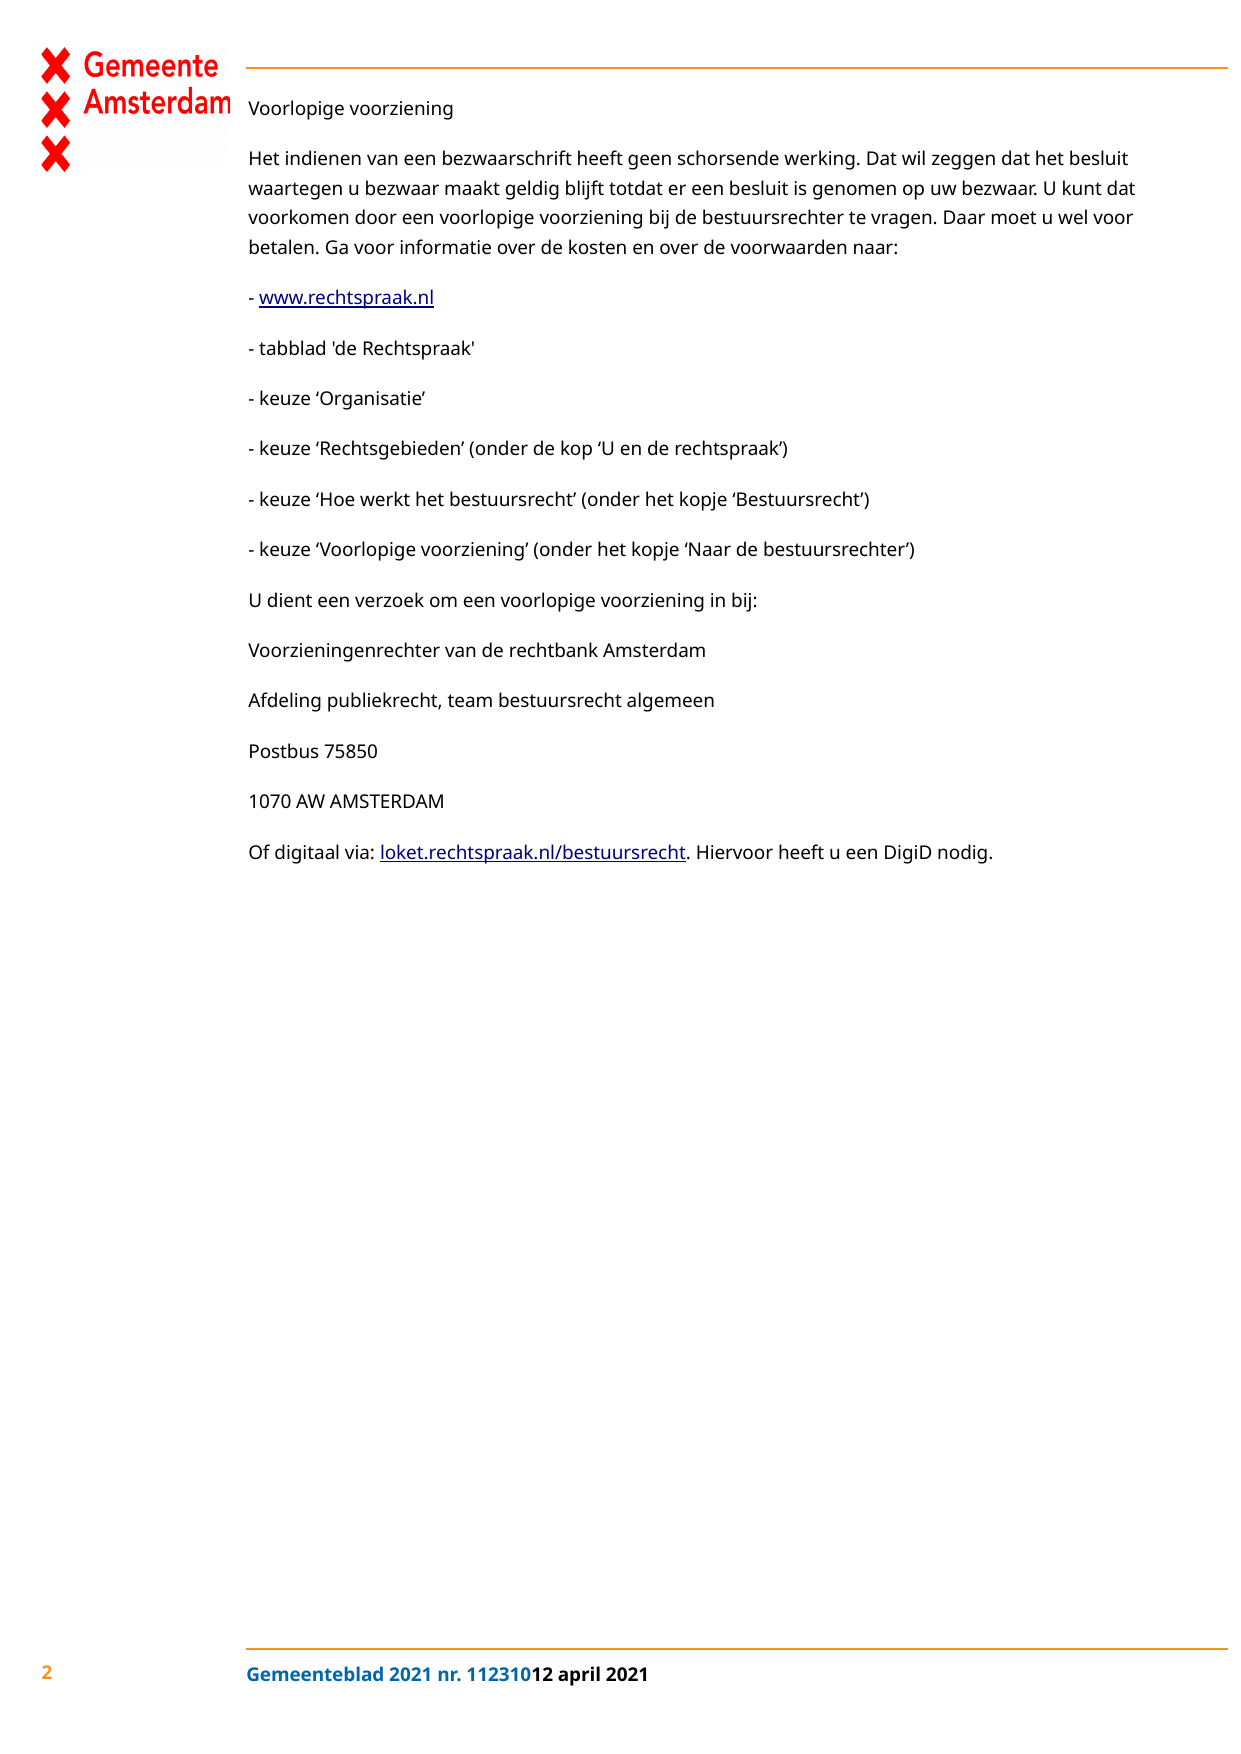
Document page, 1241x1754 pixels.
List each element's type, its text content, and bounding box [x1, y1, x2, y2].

text 1070 AW AMSTERDAM [248, 788, 1152, 814]
text Het indienen van een bezwaarschrift heeft geen schorsende werking. Dat wil zeggen dat het besluit waartegen u bezwaar maakt geldig blijft totdat er een besluit is genomen op uw bezwaar. U kunt dat voorkomen door een voorlopige voorziening bij de bestuursrechter te vragen. Daar moet u wel voor betalen. Ga voor informatie over de kosten en over de voorwaarden naar: [248, 145, 1152, 260]
text - tabblad 'de Rechtspraak' [248, 335, 1152, 361]
text - www.rechtspraak.nl [248, 284, 1152, 310]
text Postbus 75850 [248, 738, 1152, 764]
text Voorzieningenrechter van de rechtbank Amsterdam [248, 637, 1152, 663]
text - keuze ‘Voorlopige voorziening’ (onder het kopje ‘Naar de bestuursrechter’) [248, 536, 1152, 562]
text Voorlopige voorziening [248, 95, 1152, 121]
picture [41, 47, 231, 172]
text - keuze ‘Hoe werkt het bestuursrecht’ (onder het kopje ‘Bestuursrecht’) [248, 486, 1152, 512]
text U dient een verzoek om een voorlopige voorziening in bij: [248, 587, 1152, 613]
text Afdeling publiekrecht, team bestuursrecht algemeen [248, 688, 1152, 713]
text Of digitaal via: loket.rechtspraak.nl/bestuursrecht. Hiervoor heeft u een DigiD nodig. [248, 839, 1152, 865]
text - keuze ‘Organisatie’ [248, 385, 1152, 411]
text - keuze ‘Rechtsgebieden’ (onder de kop ‘U en de rechtspraak’) [248, 436, 1152, 461]
